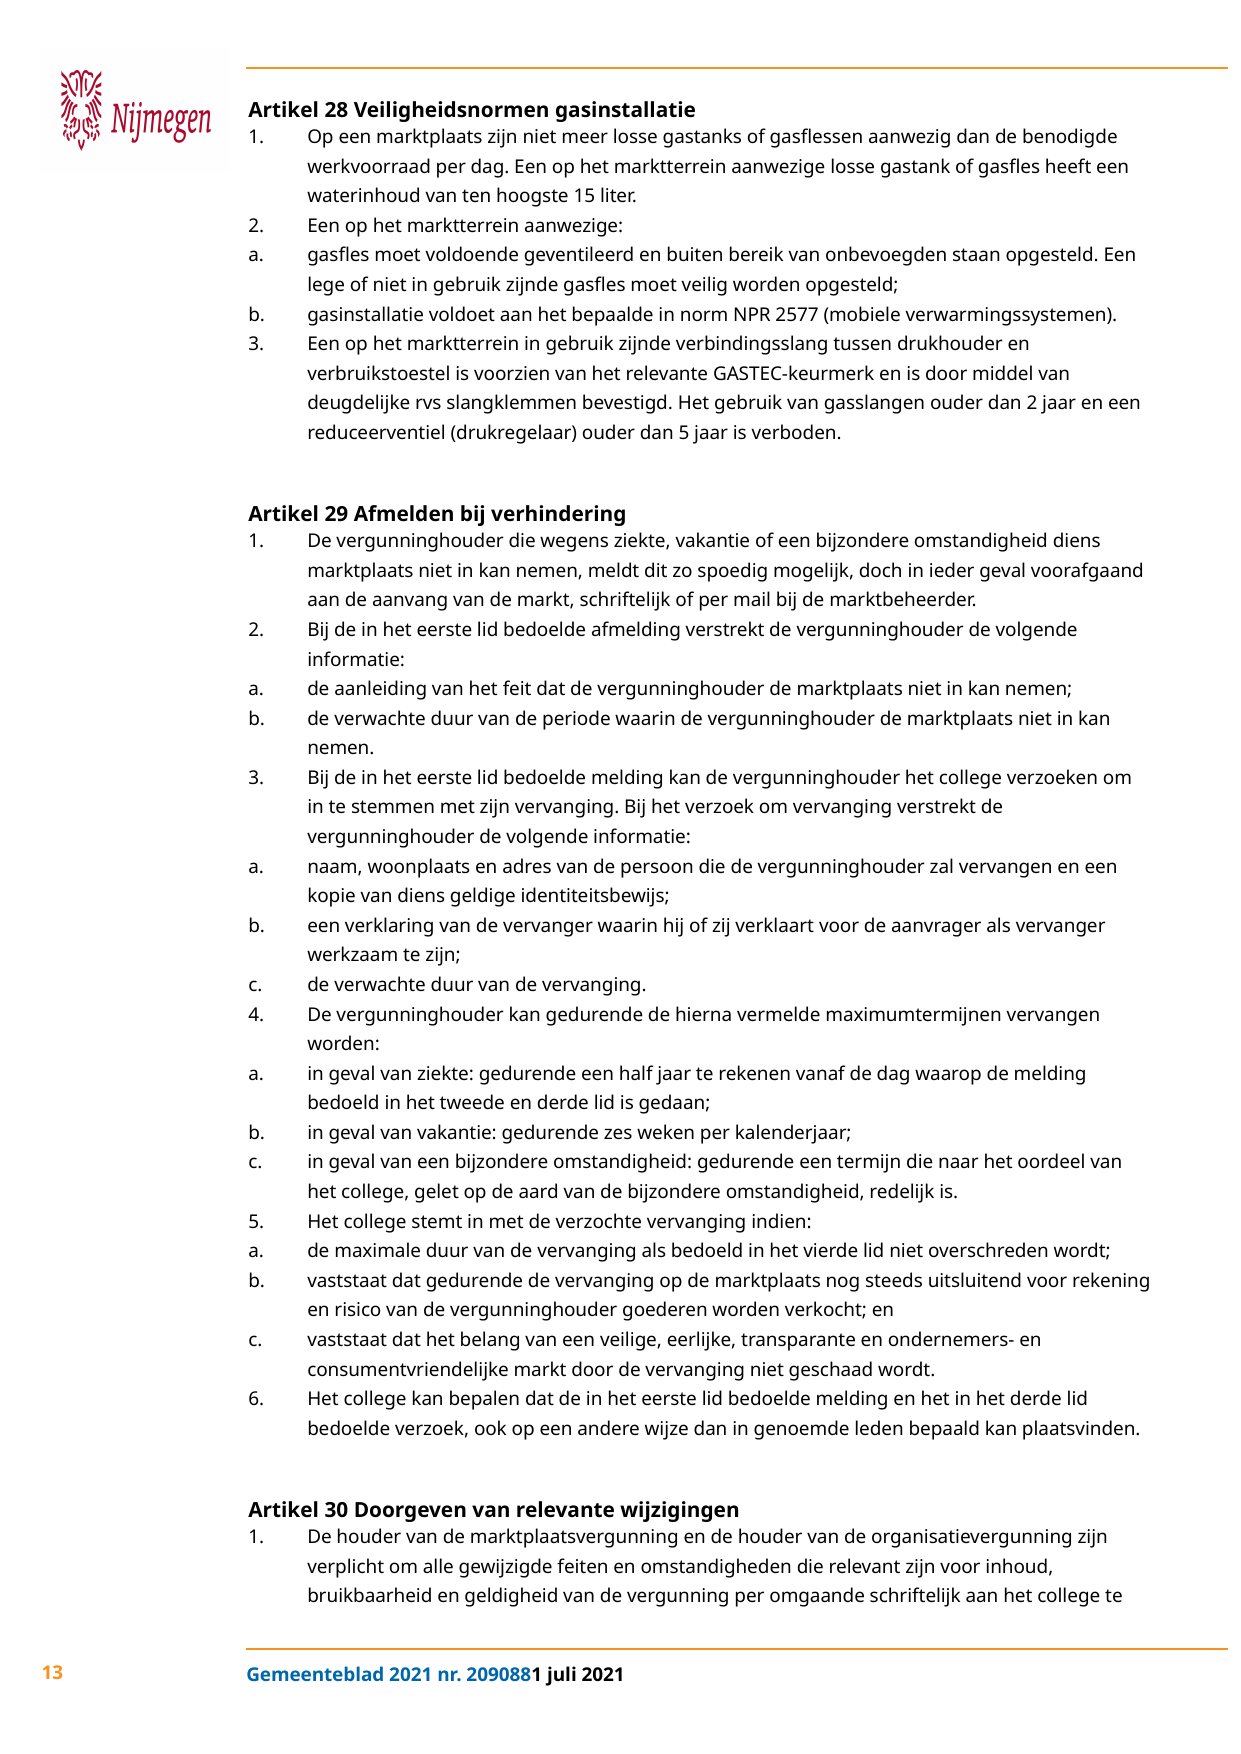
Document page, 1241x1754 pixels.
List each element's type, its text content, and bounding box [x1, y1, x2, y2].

list De houder van de marktplaatsvergunning en de houder van de organisatievergunning zijn verplicht om alle gewijzigde feiten en omstandigheden die relevant zijn voor inhoud, bruikbaarheid en geldigheid van de vergunning per omgaande schriftelijk aan het college te [248, 1523, 1152, 1608]
list De vergunninghouder kan gedurende de hierna vermelde maximumtermijnen vervangen worden: [248, 1001, 1152, 1056]
list naam, woonplaats en adres van de persoon die de vergunninghouder zal vervangen en een kopie van diens geldige identiteitsbewijs; [248, 853, 1152, 908]
list gasinstallatie voldoet aan het bepaalde in norm NPR 2577 (mobiele verwarmingssystemen). [248, 301, 1152, 326]
list Op een marktplaats zijn niet meer losse gastanks of gasflessen aanwezig dan de benodigde werkvoorraad per dag. Een op het marktterrein aanwezige losse gastank of gasfles heeft een waterinhoud van ten hoogste 15 liter. [248, 123, 1152, 208]
list de verwachte duur van de vervanging. [248, 971, 1152, 997]
list de aanleiding van het feit dat de vergunninghouder de marktplaats niet in kan nemen; [248, 675, 1152, 701]
list in geval van ziekte: gedurende een half jaar te rekenen vanaf de dag waarop de melding bedoeld in het tweede en derde lid is gedaan; [248, 1060, 1152, 1115]
list een verklaring van de vervanger waarin hij of zij verklaart voor de aanvrager als vervanger werkzaam te zijn; [248, 912, 1152, 967]
list vaststaat dat het belang van een veilige, eerlijke, transparante en ondernemers- en consumentvriendelijke markt door de vervanging niet geschaad wordt. [248, 1326, 1152, 1382]
text Artikel 28 Veiligheidsnormen gasinstallatie [248, 95, 1152, 123]
list in geval van een bijzondere omstandigheid: gedurende een termijn die naar het oordeel van het college, gelet op de aard van de bijzondere omstandigheid, redelijk is. [248, 1149, 1152, 1204]
text Artikel 30 Doorgeven van relevante wijzigingen [248, 1495, 1152, 1523]
list in geval van vakantie: gedurende zes weken per kalenderjaar; [248, 1119, 1152, 1145]
list Het college kan bepalen dat de in het eerste lid bedoelde melding en het in het derde lid bedoelde verzoek, ook op een andere wijze dan in genoemde leden bepaald kan plaatsvinden. [248, 1385, 1152, 1441]
list De vergunninghouder die wegens ziekte, vakantie of een bijzondere omstandigheid diens marktplaats niet in kan nemen, meldt dit zo spoedig mogelijk, doch in ieder geval voorafgaand aan de aanvang van de markt, schriftelijk of per mail bij de marktbeheerder. [248, 527, 1152, 612]
picture [41, 47, 231, 172]
list de verwachte duur van de periode waarin de vergunninghouder de marktplaats niet in kan nemen. [248, 705, 1152, 760]
text Artikel 29 Afmelden bij verhindering [248, 499, 1152, 527]
list gasfles moet voldoende geventileerd en buiten bereik van onbevoegden staan opgesteld. Een lege of niet in gebruik zijnde gasfles moet veilig worden opgesteld; [248, 242, 1152, 297]
list Het college stemt in met de verzochte vervanging indien: [248, 1208, 1152, 1234]
list de maximale duur van de vervanging als bedoeld in het vierde lid niet overschreden wordt; [248, 1237, 1152, 1263]
list Bij de in het eerste lid bedoelde afmelding verstrekt de vergunninghouder de volgende informatie: [248, 616, 1152, 672]
list Een op het marktterrein in gebruik zijnde verbindingsslang tussen drukhouder en verbruikstoestel is voorzien van het relevante GASTEC-keurmerk en is door middel van deugdelijke rvs slangklemmen bevestigd. Het gebruik van gasslangen ouder dan 2 jaar en een reduceerventiel (drukregelaar) ouder dan 5 jaar is verboden. [248, 330, 1152, 445]
list Een op het marktterrein aanwezige: [248, 212, 1152, 238]
list Bij de in het eerste lid bedoelde melding kan de vergunninghouder het college verzoeken om in te stemmen met zijn vervanging. Bij het verzoek om vervanging verstrekt de vergunninghouder de volgende informatie: [248, 764, 1152, 849]
list vaststaat dat gedurende de vervanging op de marktplaats nog steeds uitsluitend voor rekening en risico van de vergunninghouder goederen worden verkocht; en [248, 1267, 1152, 1322]
